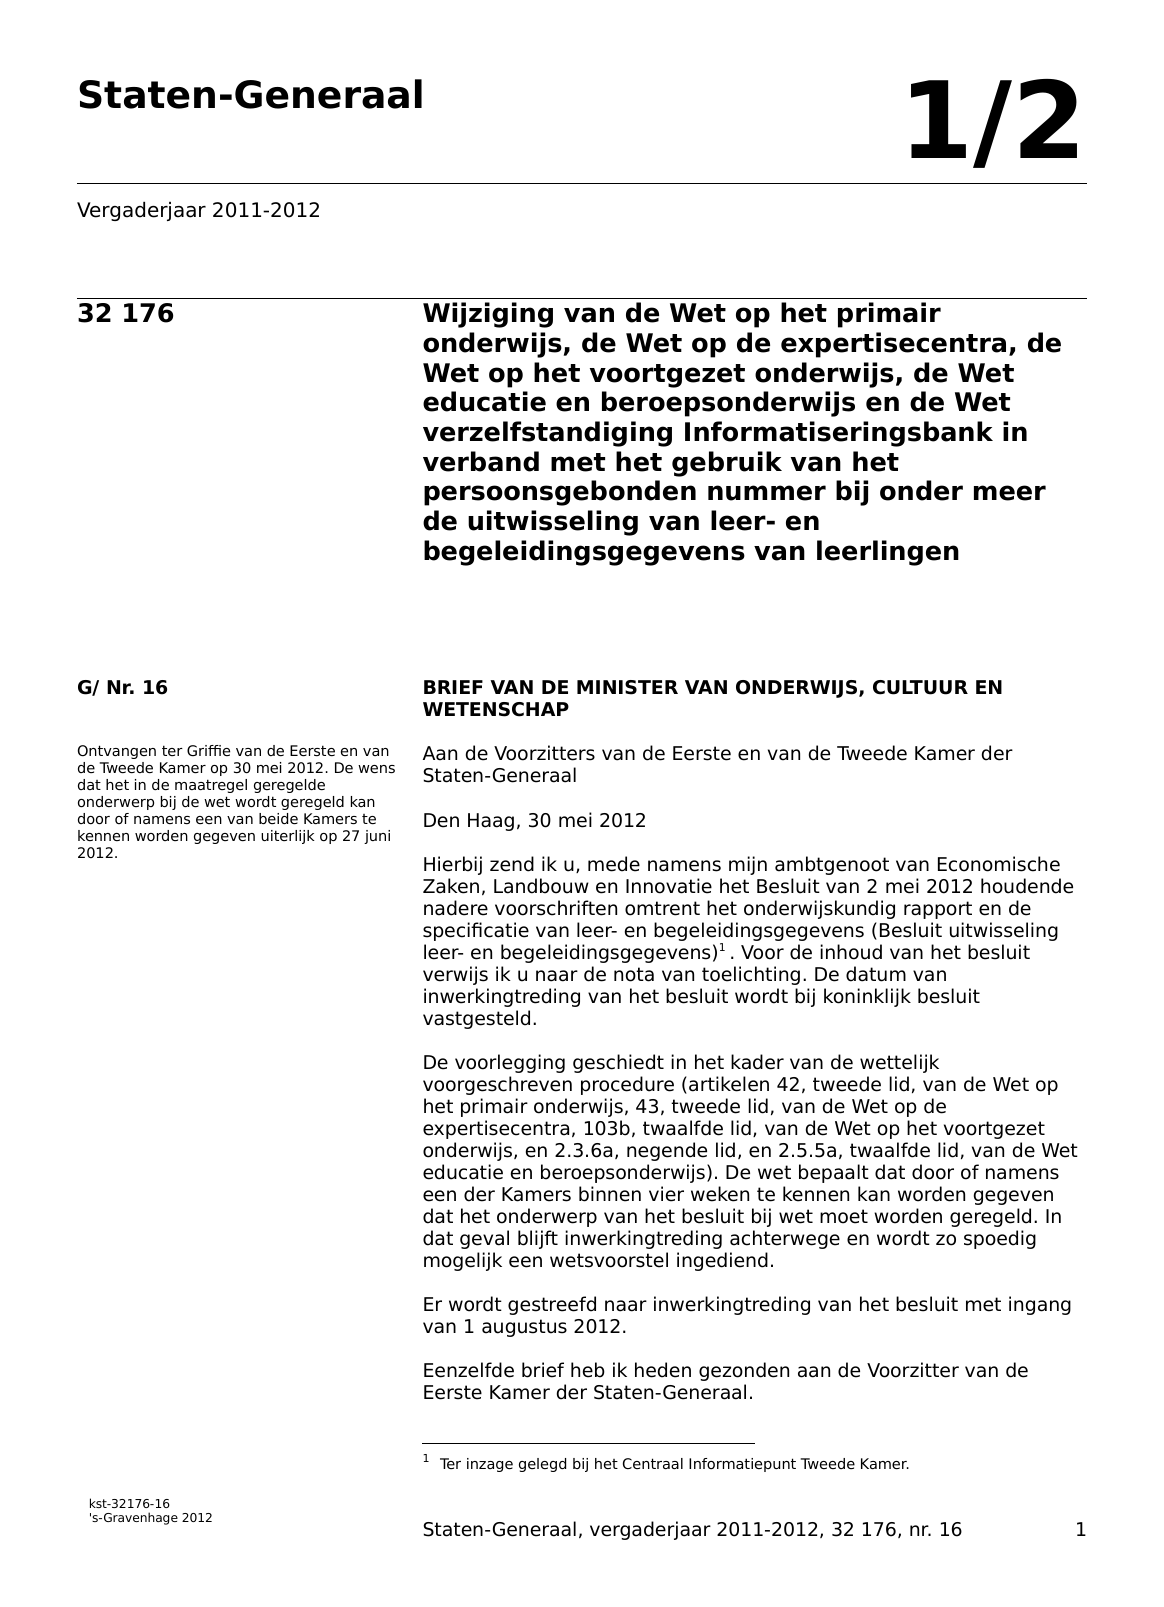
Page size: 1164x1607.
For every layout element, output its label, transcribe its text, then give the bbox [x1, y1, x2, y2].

text Hierbij zend ik u, mede namens mijn ambtgenoot van Economische Zaken, Landbouw en Innovatie het Besluit van 2 mei 2012 houdende nadere voorschriften omtrent het onderwijskundig rapport en de specificatie van leer- en begeleidingsgegevens (Besluit uitwisseling leer- en begeleidingsgegevens). Voor de inhoud van het besluit verwijs ik u naar de nota van toelichting. De datum van inwerkingtreding van het besluit wordt bij koninklijk besluit vastgesteld. [422, 854, 1087, 1029]
text 's-Gravenhage 2012 [88, 1511, 323, 1525]
text Aan de Voorzitters van de Eerste en van de Tweede Kamer der Staten-Generaal [422, 743, 1087, 787]
subtitle 32 176 Wijziging van de Wet op het primair onderwijs, de Wet op de expertisecentra, de Wet op het voortgezet onderwijs, de Wet educatie en beroepsonderwijs en de Wet verzelfstandiging Informatiseringsbank in verband met het gebruik van het persoonsgebonden nummer bij onder meer de uitwisseling van leer- en begeleidingsgegevens van leerlingen [77, 299, 1087, 566]
text Den Haag, 30 mei 2012 [422, 809, 1087, 831]
text kst-32176-16 [88, 1497, 323, 1511]
text Eenzelfde brief heb ik heden gezonden aan de Voorzitter van de Eerste Kamer der Staten-Generaal. [422, 1360, 1087, 1404]
text De voorlegging geschiedt in het kader van de wettelijk voorgeschreven procedure (artikelen 42, tweede lid, van de Wet op het primair onderwijs, 43, tweede lid, van de Wet op de expertisecentra, 103b, twaalfde lid, van de Wet op het voortgezet onderwijs, en 2.3.6a, negende lid, en 2.5.5a, twaalfde lid, van de Wet educatie en beroepsonderwijs). De wet bepaalt dat door of namens een der Kamers binnen vier weken te kennen kan worden gegeven dat het onderwerp van het besluit bij wet moet worden geregeld. In dat geval blijft inwerkingtreding achterwege en wordt zo spoedig mogelijk een wetsvoorstel ingediend. [422, 1052, 1087, 1271]
text Ontvangen ter Griffie van de Eerste en van de Tweede Kamer op 30 mei 2012. De wens dat het in de maatregel geregelde onderwerp bij de wet wordt geregeld kan door of namens een van beide Kamers te kennen worden gegeven uiterlijk op 27 juni 2012. [77, 743, 399, 861]
table_header 1/2 [886, 59, 1087, 183]
subtitle G/ Nr. 16 BRIEF VAN DE MINISTER VAN ONDERWIJS, CULTUUR EN WETENSCHAP [77, 677, 1087, 721]
text Er wordt gestreefd naar inwerkingtreding van het besluit met ingang van 1 augustus 2012. [422, 1294, 1087, 1338]
table_header Staten-Generaal [77, 59, 886, 183]
text Ter inzage gelegd bij het Centraal Informatiepunt Tweede Kamer. [422, 1452, 1087, 1474]
table_cell Vergaderjaar 2011-2012 [77, 184, 1087, 298]
